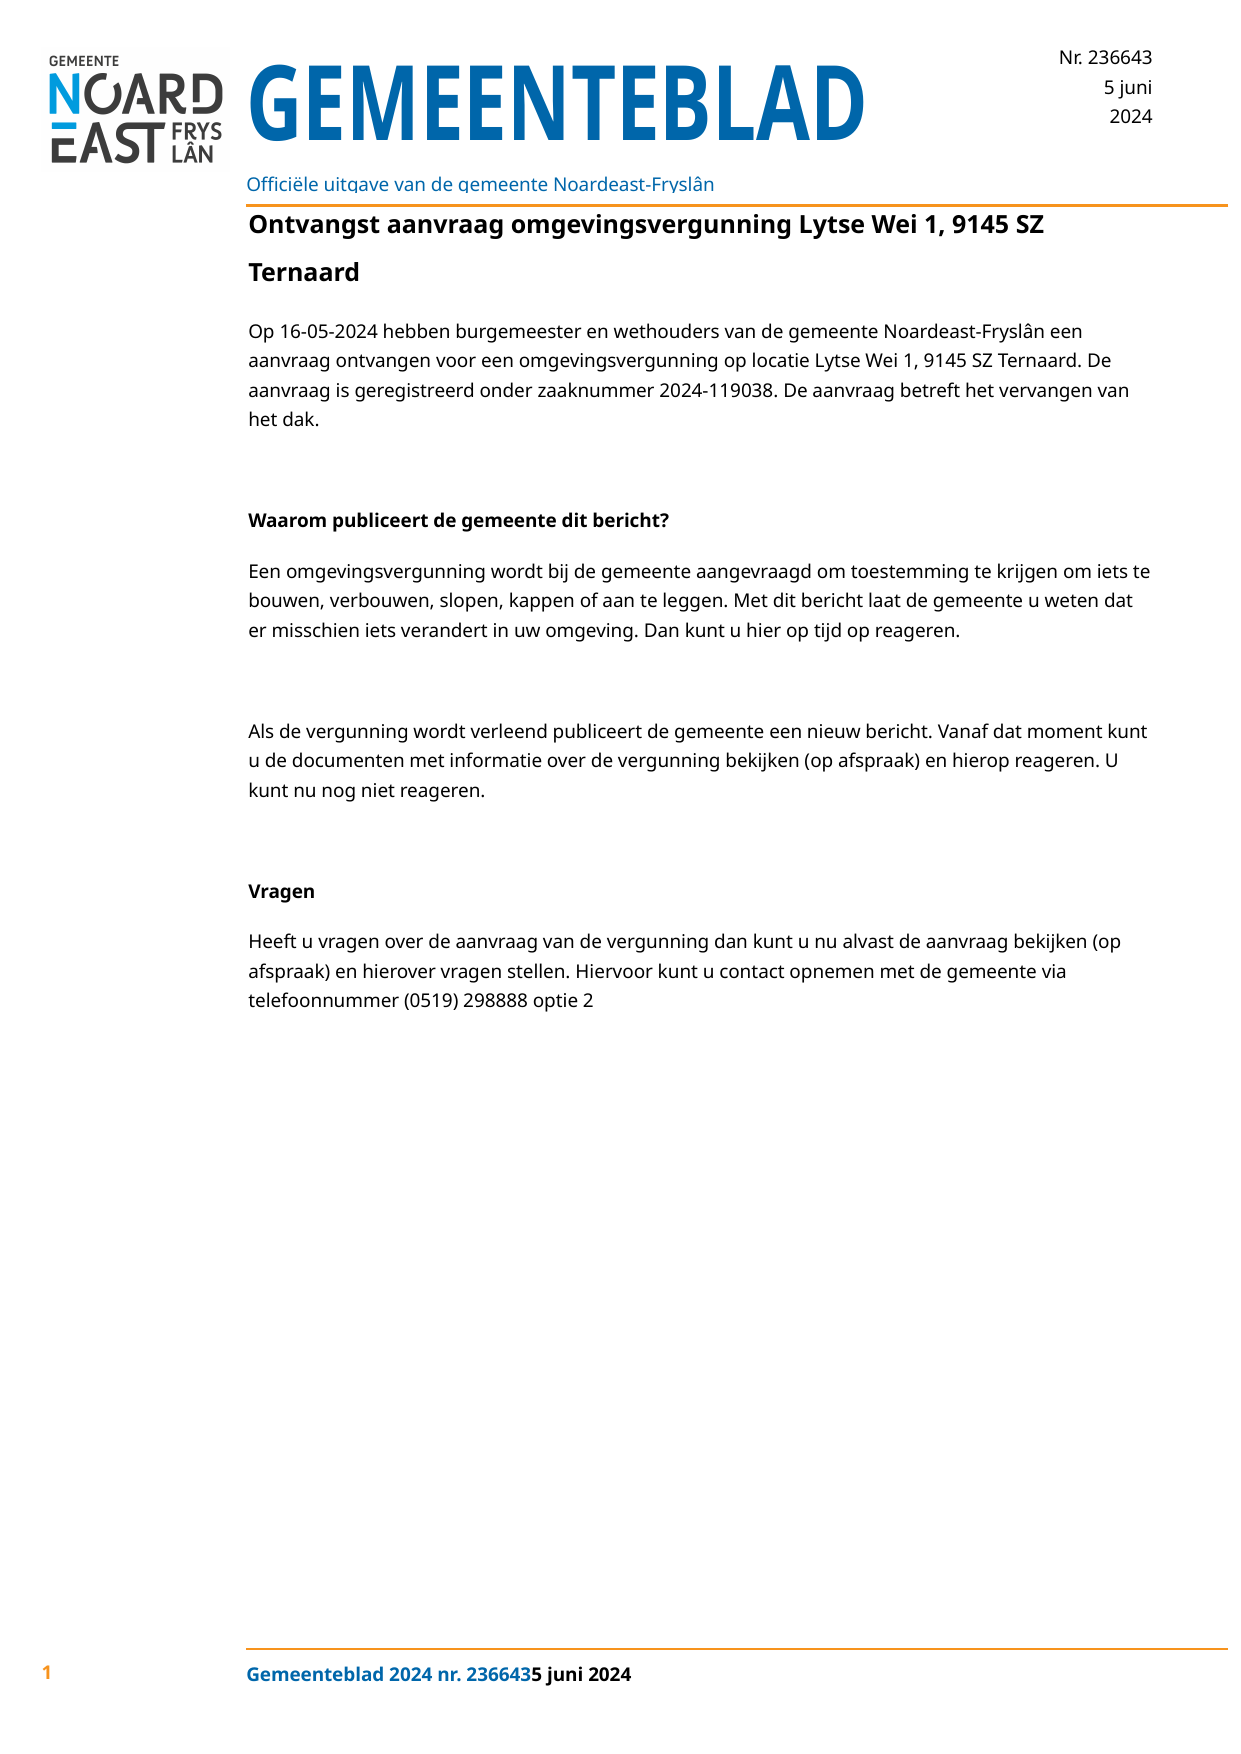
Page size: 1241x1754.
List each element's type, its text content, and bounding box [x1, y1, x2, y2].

text Waarom publiceert de gemeente dit bericht? [248, 507, 1152, 533]
text Heeft u vragen over de aanvraag van de vergunning dan kunt u nu alvast de aanvraag bekijken (op afspraak) en hierover vragen stellen. Hiervoor kunt u contact opnemen met de gemeente via telefoonnummer (0519) 298888 optie 2 [248, 928, 1152, 1013]
picture [41, 47, 231, 172]
text Als de vergunning wordt verleend publiceert de gemeente een nieuw bericht. Vanaf dat moment kunt u de documenten met informatie over de vergunning bekijken (op afspraak) en hierop reageren. U kunt nu nog niet reageren. [248, 718, 1152, 803]
text Vragen [248, 878, 1152, 904]
text Op 16-05-2024 hebben burgemeester en wethouders van de gemeente Noardeast-Fryslân een aanvraag ontvangen voor een omgevingsvergunning op locatie Lytse Wei 1, 9145 SZ Ternaard. De aanvraag is geregistreerd onder zaaknummer 2024-119038. De aanvraag betreft het vervangen van het dak. [248, 318, 1152, 432]
text Een omgevingsvergunning wordt bij de gemeente aangevraagd om toestemming te krijgen om iets te bouwen, verbouwen, slopen, kappen of aan te leggen. Met dit bericht laat de gemeente u weten dat er misschien iets verandert in uw omgeving. Dan kunt u hier op tijd op reageren. [248, 558, 1152, 643]
text Ontvangst aanvraag omgevingsvergunning Lytse Wei 1, 9145 SZ Ternaard [248, 207, 1152, 288]
